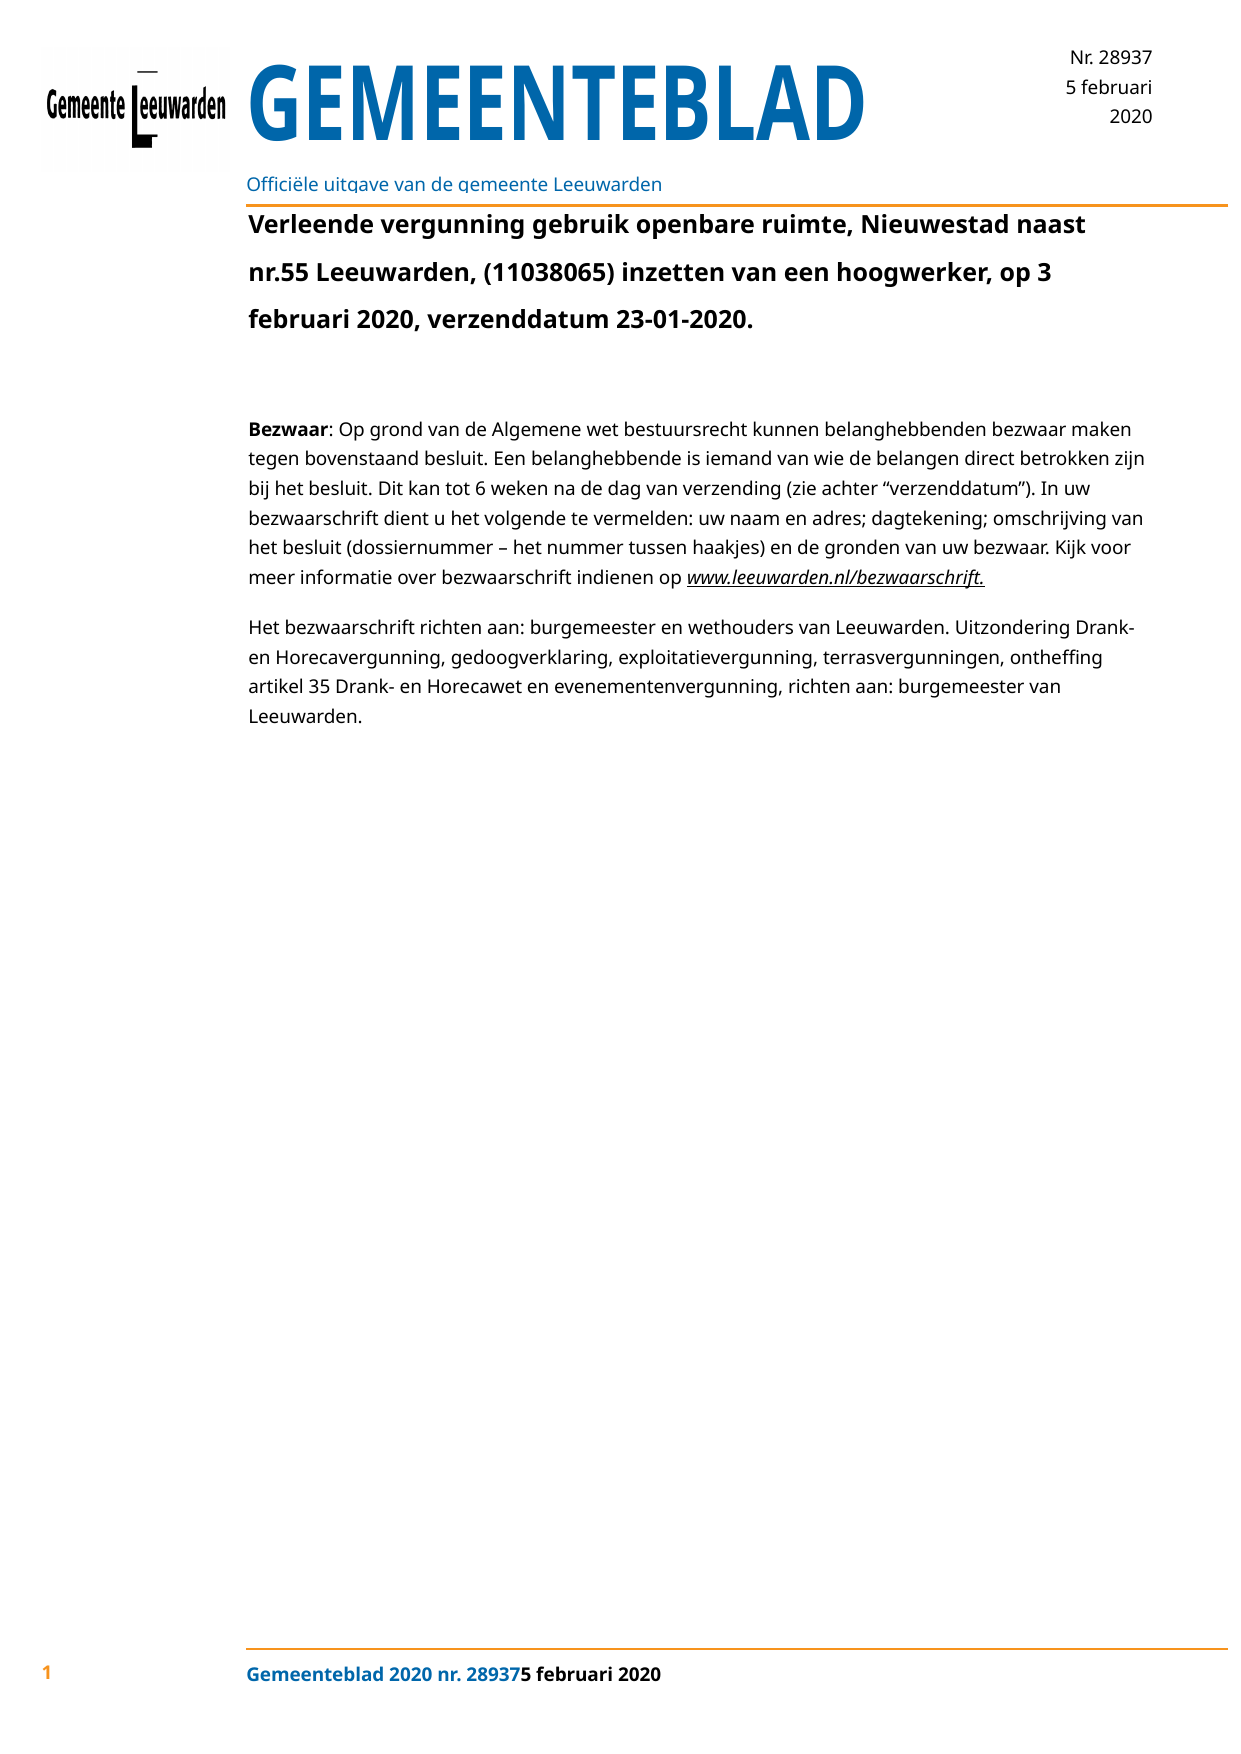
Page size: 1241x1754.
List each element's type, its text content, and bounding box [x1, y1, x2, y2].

text Verleende vergunning gebruik openbare ruimte, Nieuwestad naast nr.55 Leeuwarden, (11038065) inzetten van een hoogwerker, op 3 februari 2020, verzenddatum 23-01-2020. [248, 207, 1152, 336]
picture [41, 47, 231, 172]
text Bezwaar: Op grond van de Algemene wet bestuursrecht kunnen belanghebbenden bezwaar maken tegen bovenstaand besluit. Een belanghebbende is iemand van wie de belangen direct betrokken zijn bij het besluit. Dit kan tot 6 weken na de dag van verzending (zie achter “verzenddatum”). In uw bezwaarschrift dient u het volgende te vermelden: uw naam en adres; dagtekening; omschrijving van het besluit (dossiernummer – het nummer tussen haakjes) en de gronden van uw bezwaar. Kijk voor meer informatie over bezwaarschrift indienen op www.leeuwarden.nl/bezwaarschrift. [248, 416, 1152, 589]
text Het bezwaarschrift richten aan: burgemeester en wethouders van Leeuwarden. Uitzondering Drank- en Horecavergunning, gedoogverklaring, exploitatievergunning, terrasvergunningen, ontheffing artikel 35 Drank- en Horecawet en evenementenvergunning, richten aan: burgemeester van Leeuwarden. [248, 614, 1152, 729]
